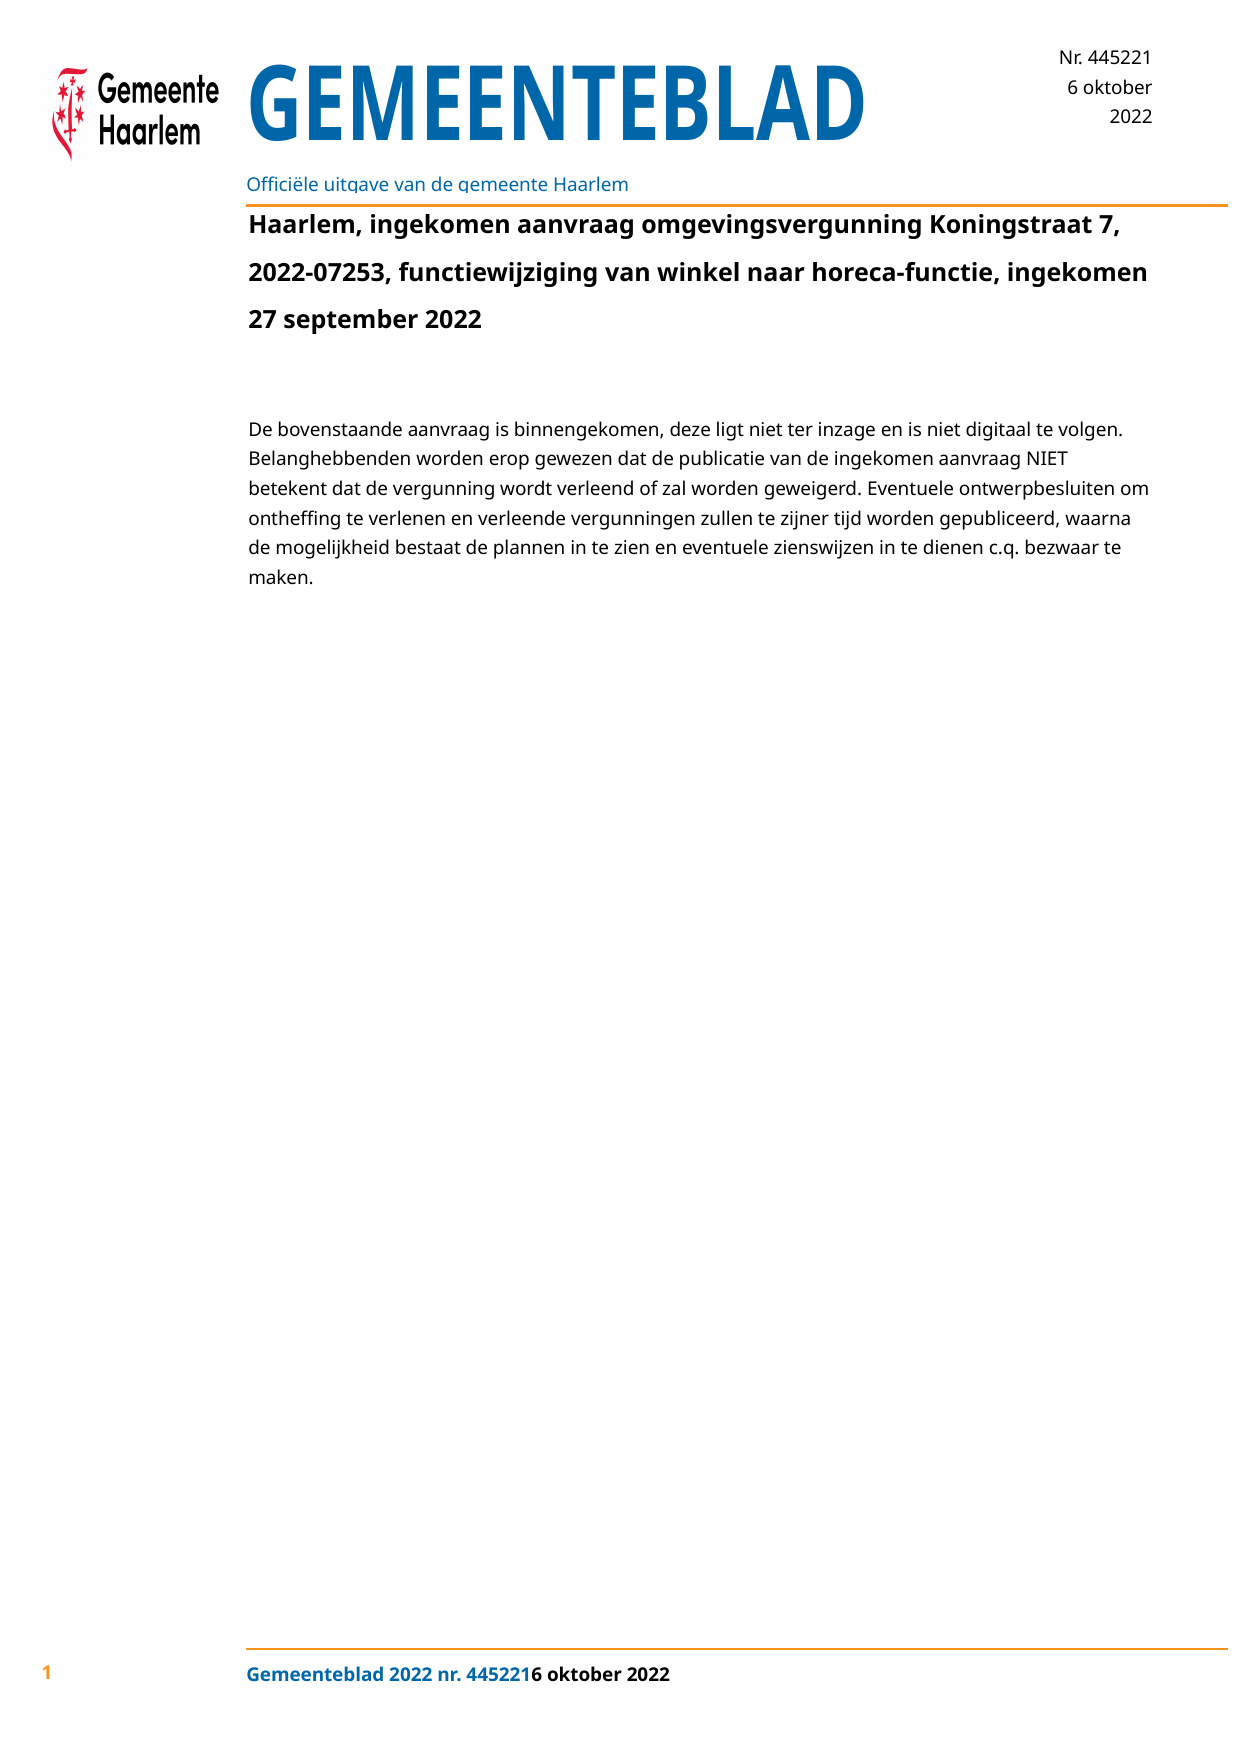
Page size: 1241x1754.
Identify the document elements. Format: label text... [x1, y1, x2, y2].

picture [41, 47, 231, 172]
text De bovenstaande aanvraag is binnengekomen, deze ligt niet ter inzage en is niet digitaal te volgen. Belanghebbenden worden erop gewezen dat de publicatie van de ingekomen aanvraag NIET betekent dat de vergunning wordt verleend of zal worden geweigerd. Eventuele ontwerpbesluiten om ontheffing te verlenen en verleende vergunningen zullen te zijner tijd worden gepubliceerd, waarna de mogelijkheid bestaat de plannen in te zien en eventuele zienswijzen in te dienen c.q. bezwaar te maken. [248, 416, 1152, 589]
text Haarlem, ingekomen aanvraag omgevingsvergunning Koningstraat 7, 2022-07253, functiewijziging van winkel naar horeca-functie, ingekomen 27 september 2022 [248, 207, 1152, 336]
